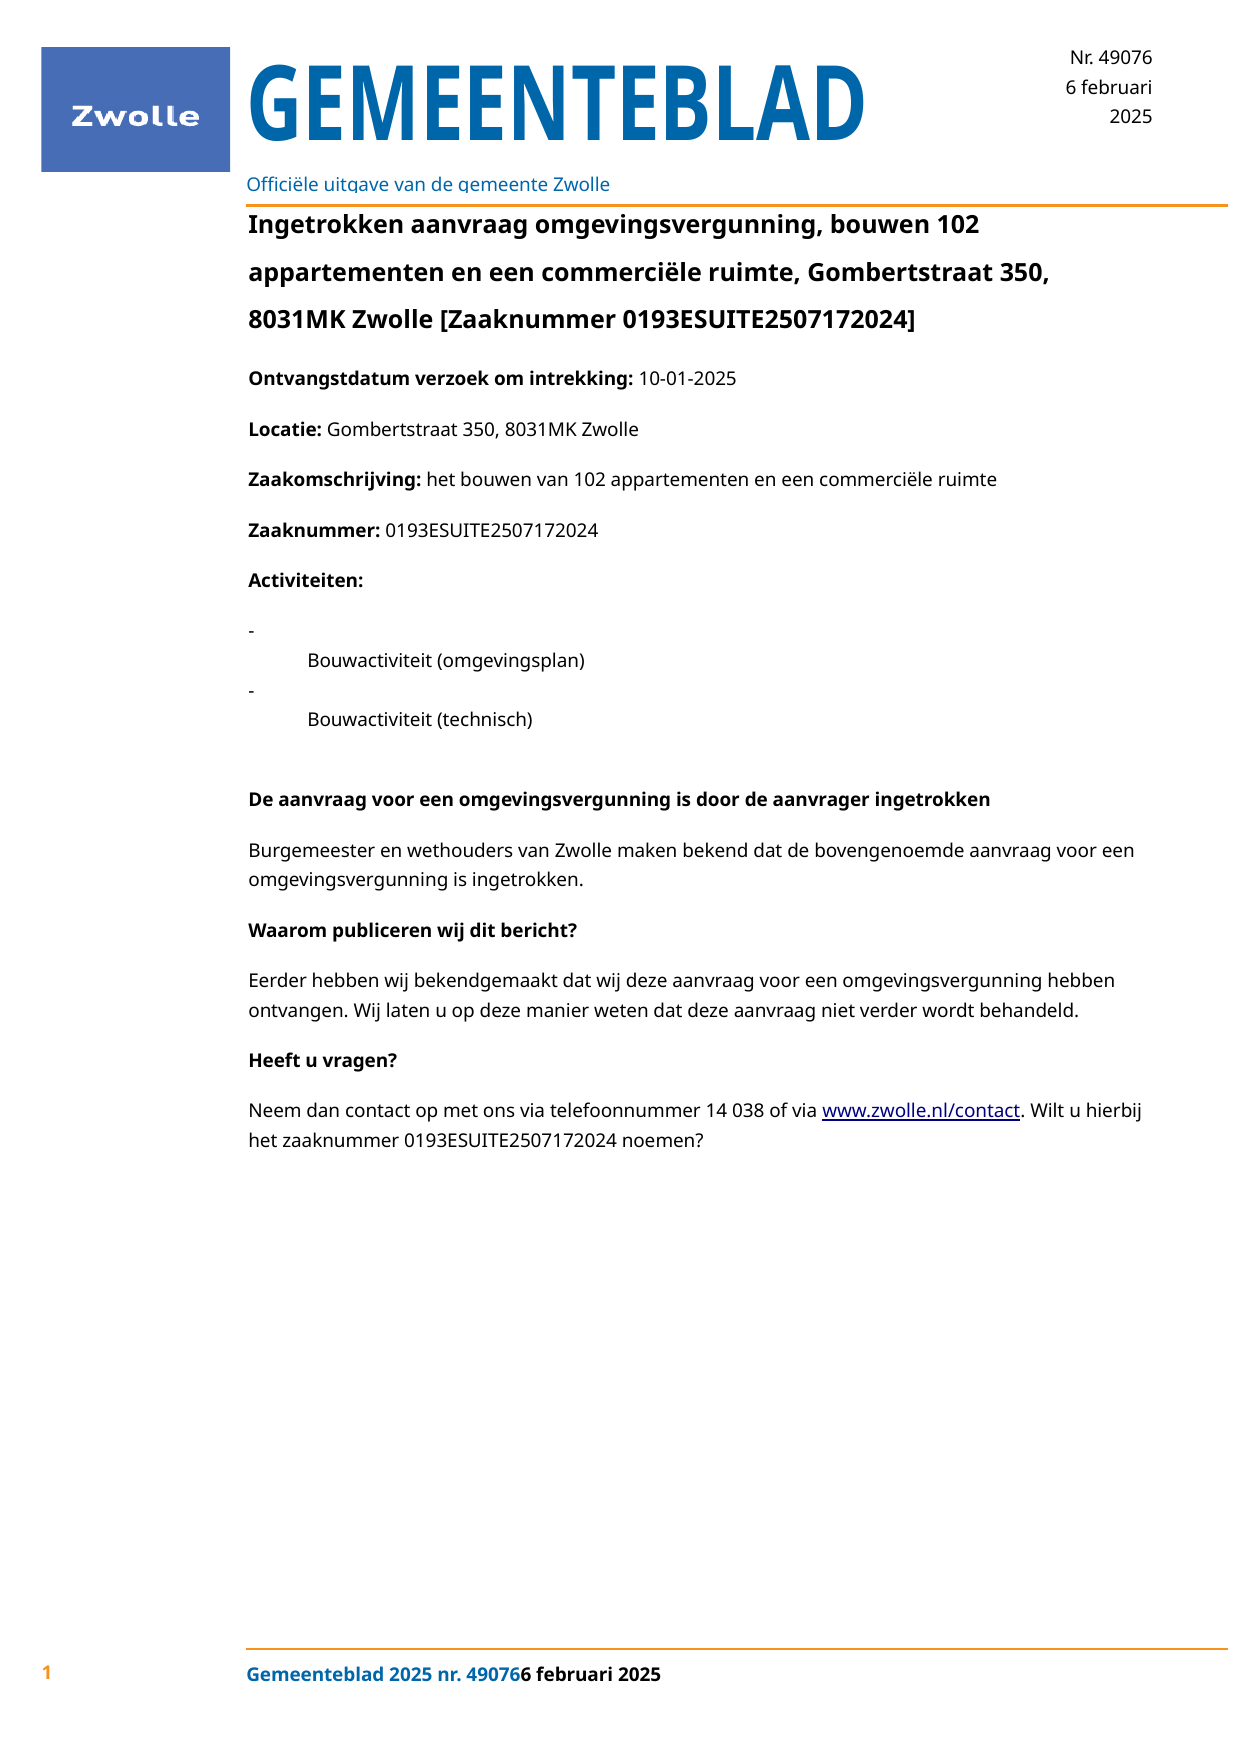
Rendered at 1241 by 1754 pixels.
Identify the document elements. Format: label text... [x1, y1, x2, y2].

text De aanvraag voor een omgevingsvergunning is door de aanvrager ingetrokken [248, 786, 1152, 812]
picture [41, 47, 231, 172]
text Ingetrokken aanvraag omgevingsvergunning, bouwen 102 appartementen en een commerciële ruimte, Gombertstraat 350, 8031MK Zwolle [Zaaknummer 0193ESUITE2507172024] [248, 207, 1152, 336]
text Heeft u vragen? [248, 1047, 1152, 1073]
list Bouwactiviteit (technisch) [248, 706, 1152, 732]
text Zaakomschrijving: het bouwen van 102 appartementen en een commerciële ruimte [248, 466, 1152, 492]
text Ontvangstdatum verzoek om intrekking: 10-01-2025 [248, 366, 1152, 391]
text Waarom publiceren wij dit bericht? [248, 917, 1152, 942]
text Neem dan contact op met ons via telefoonnummer 14 038 of via www.zwolle.nl/contact. Wilt u hierbij het zaaknummer 0193ESUITE2507172024 noemen? [248, 1098, 1152, 1153]
list Bouwactiviteit (omgevingsplan) [248, 647, 1152, 673]
text Eerder hebben wij bekendgemaakt dat wij deze aanvraag voor een omgevingsvergunning hebben ontvangen. Wij laten u op deze manier weten dat deze aanvraag niet verder wordt behandeld. [248, 967, 1152, 1022]
text Burgemeester en wethouders van Zwolle maken bekend dat de bovengenoemde aanvraag voor een omgevingsvergunning is ingetrokken. [248, 837, 1152, 892]
text Zaaknummer: 0193ESUITE2507172024 [248, 517, 1152, 542]
text Activiteiten: [248, 567, 1152, 593]
text Locatie: Gombertstraat 350, 8031MK Zwolle [248, 416, 1152, 442]
